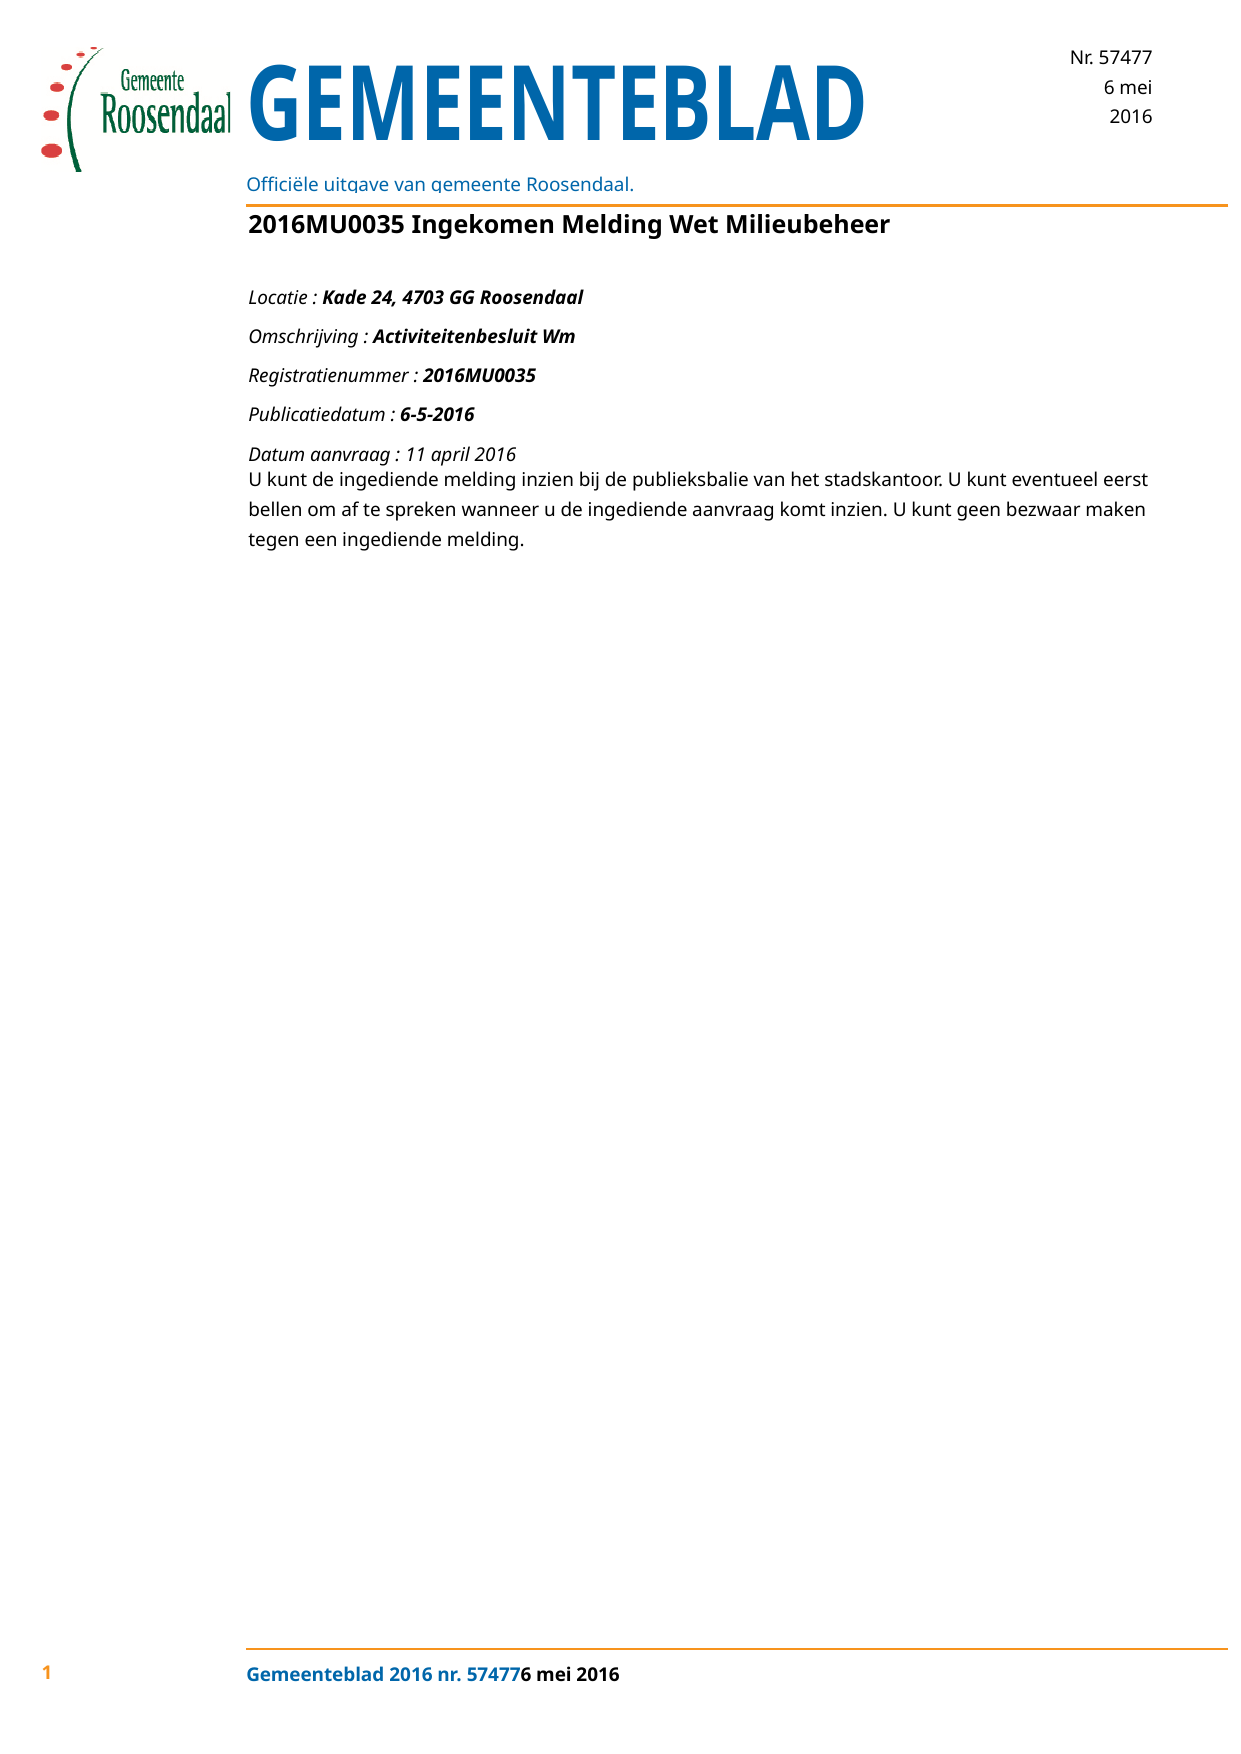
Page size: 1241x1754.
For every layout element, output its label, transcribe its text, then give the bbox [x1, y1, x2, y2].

text 2016MU0035 Ingekomen Melding Wet Milieubeheer [248, 207, 1152, 241]
text Publicatiedatum : 6-5-2016 [248, 402, 1152, 427]
text Omschrijving : Activiteitenbesluit Wm [248, 323, 1152, 349]
text Datum aanvraag : 11 april 2016 [248, 441, 1152, 467]
text Registratienummer : 2016MU0035 [248, 362, 1152, 388]
picture [41, 47, 231, 172]
text U kunt de ingediende melding inzien bij de publieksbalie van het stadskantoor. U kunt eventueel eerst bellen om af te spreken wanneer u de ingediende aanvraag komt inzien. U kunt geen bezwaar maken tegen een ingediende melding. [248, 467, 1152, 552]
text Locatie : Kade 24, 4703 GG Roosendaal [248, 284, 1152, 309]
